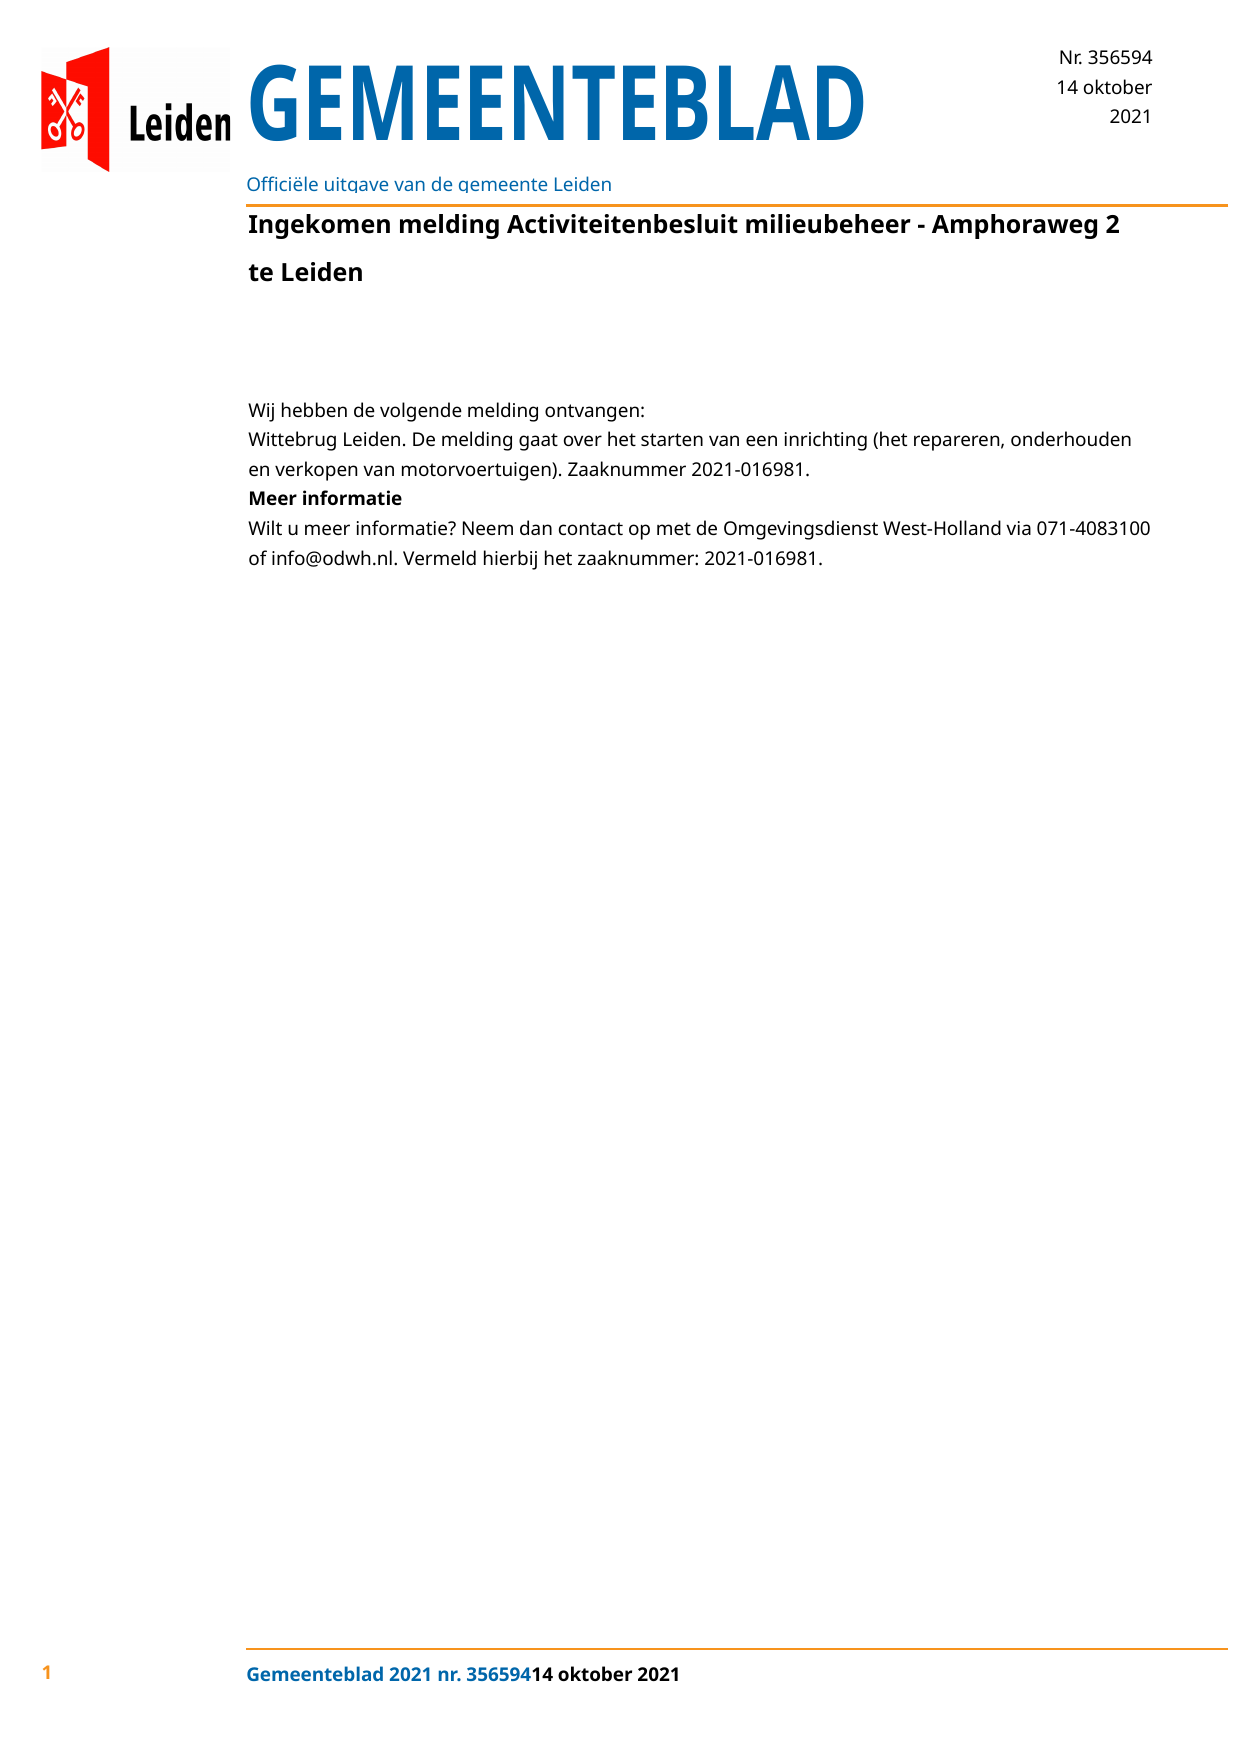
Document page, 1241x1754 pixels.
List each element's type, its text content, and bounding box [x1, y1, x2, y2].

picture [41, 47, 231, 172]
text Wilt u meer informatie? Neem dan contact op met de Omgevingsdienst West-Holland via 071‑4083100 of info@odwh.nl. Vermeld hierbij het zaaknummer: 2021-016981. [248, 515, 1152, 570]
text Wij hebben de volgende melding ontvangen: [248, 397, 1152, 422]
text Wittebrug Leiden. De melding gaat over het starten van een inrichting (het repareren, onderhouden en verkopen van motorvoertuigen). Zaaknummer 2021-016981. [248, 426, 1152, 482]
text Meer informatie [248, 486, 1152, 511]
text Ingekomen melding Activiteitenbesluit milieubeheer - Amphoraweg 2 te Leiden [248, 207, 1152, 288]
